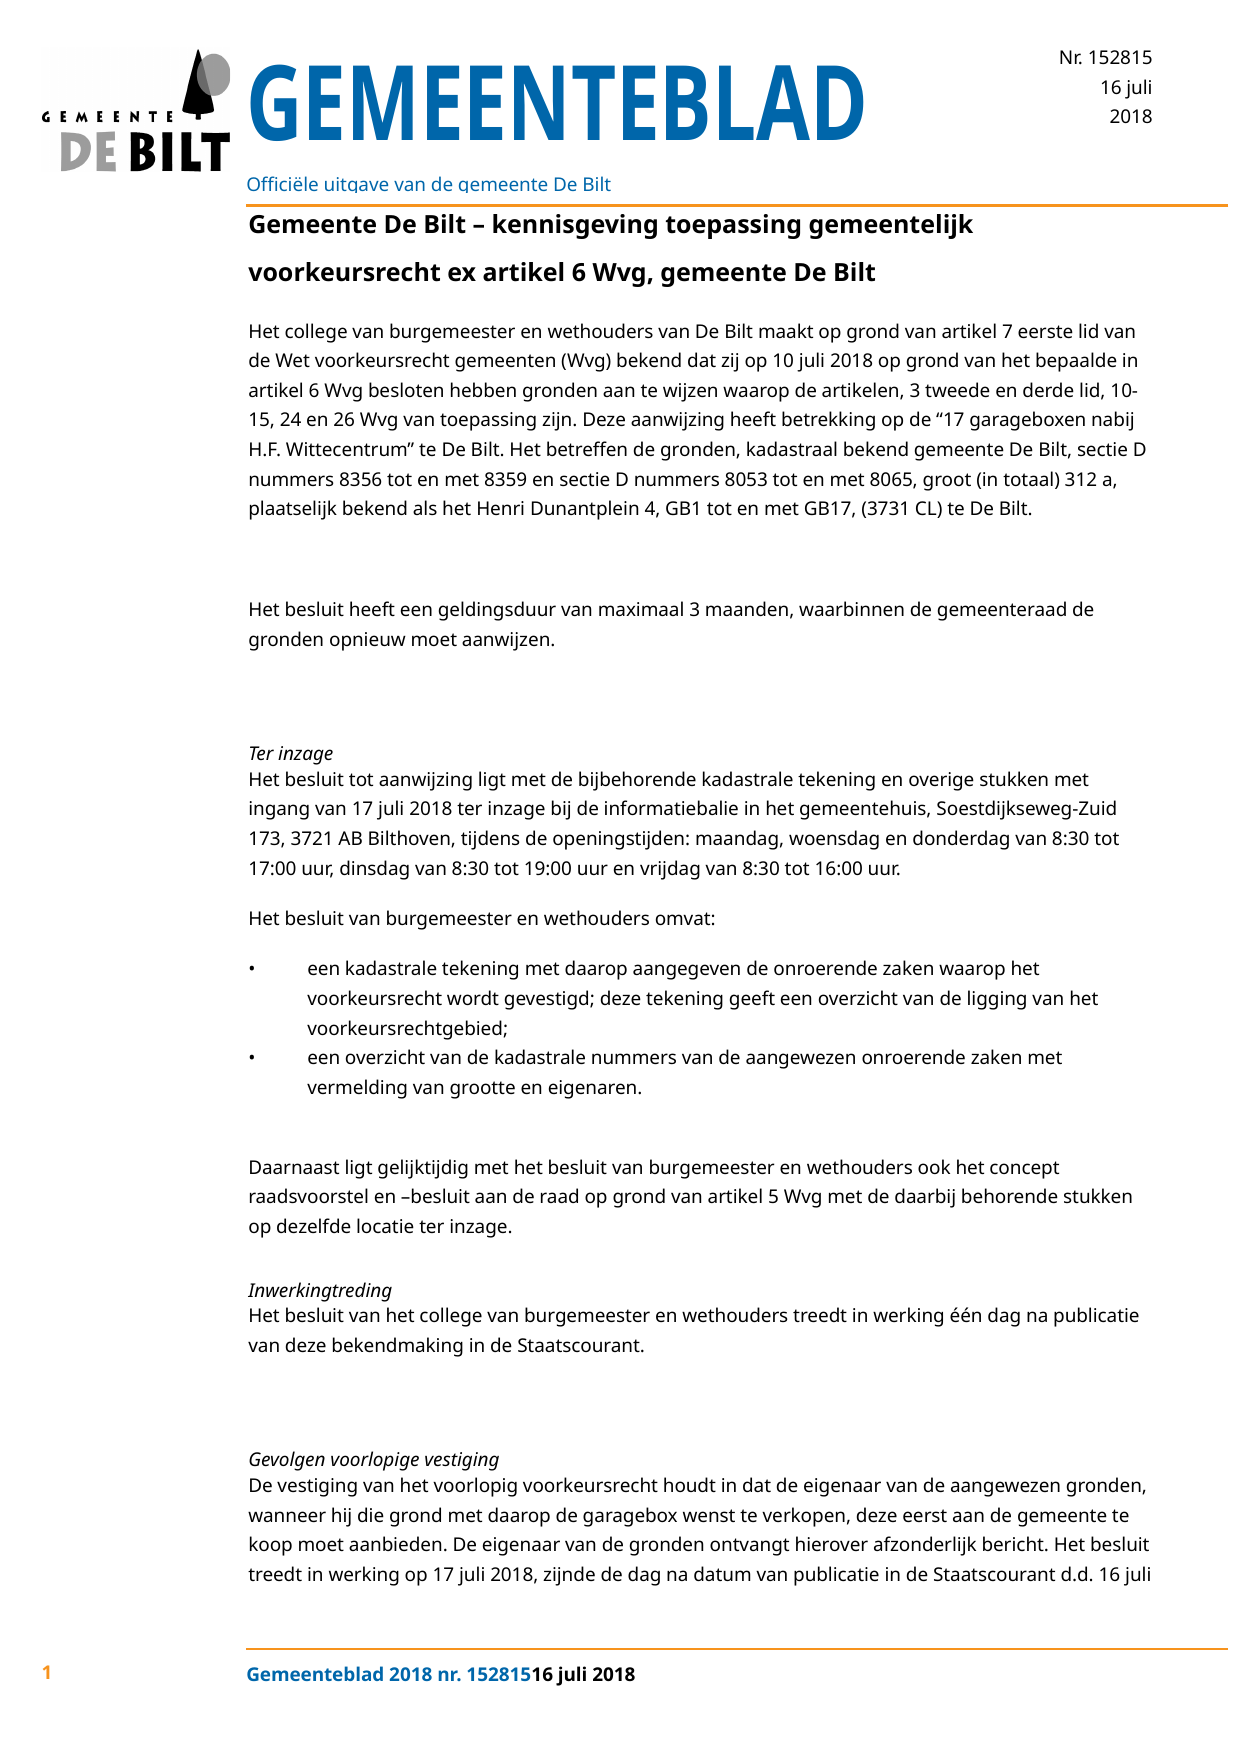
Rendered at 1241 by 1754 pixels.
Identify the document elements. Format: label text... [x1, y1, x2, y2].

picture [41, 47, 231, 172]
text Het besluit van burgemeester en wethouders omvat: [248, 905, 1152, 931]
text Gevolgen voorlopige vestiging [248, 1447, 1152, 1472]
text Inwerkingtreding [248, 1277, 1152, 1303]
list een kadastrale tekening met daarop aangegeven de onroerende zaken waarop het voorkeursrecht wordt gevestigd; deze tekening geeft een overzicht van de ligging van het voorkeursrechtgebied; [248, 956, 1152, 1040]
text Het college van burgemeester en wethouders van De Bilt maakt op grond van artikel 7 eerste lid van de Wet voorkeursrecht gemeenten (Wvg) bekend dat zij op 10 juli 2018 op grond van het bepaalde in artikel 6 Wvg besloten hebben gronden aan te wijzen waarop de artikelen, 3 tweede en derde lid, 10-15, 24 en 26 Wvg van toepassing zijn. Deze aanwijzing heeft betrekking op de “17 garageboxen nabij H.F. Wittecentrum” te De Bilt. Het betreffen de gronden, kadastraal bekend gemeente De Bilt, sectie D nummers 8356 tot en met 8359 en sectie D nummers 8053 tot en met 8065, groot (in totaal) 312 a, plaatselijk bekend als het Henri Dunantplein 4, GB1 tot en met GB17, (3731 CL) te De Bilt. [248, 318, 1152, 521]
text Daarnaast ligt gelijktijdig met het besluit van burgemeester en wethouders ook het concept raadsvoorstel en –besluit aan de raad op grond van artikel 5 Wvg met de daarbij behorende stukken op dezelfde locatie ter inzage. [248, 1154, 1152, 1239]
list een overzicht van de kadastrale nummers van de aangewezen onroerende zaken met vermelding van grootte en eigenaren. [248, 1044, 1152, 1099]
text Ter inzage [248, 740, 1152, 766]
text Gemeente De Bilt – kennisgeving toepassing gemeentelijk voorkeursrecht ex artikel 6 Wvg, gemeente De Bilt [248, 207, 1152, 288]
text Het besluit heeft een geldingsduur van maximaal 3 maanden, waarbinnen de gemeenteraad de gronden opnieuw moet aanwijzen. [248, 596, 1152, 652]
text Het besluit van het college van burgemeester en wethouders treedt in werking één dag na publicatie van deze bekendmaking in de Staatscourant. [248, 1303, 1152, 1358]
text De vestiging van het voorlopig voorkeursrecht houdt in dat de eigenaar van de aangewezen gronden, wanneer hij die grond met daarop de garagebox wenst te verkopen, deze eerst aan de gemeente te koop moet aanbieden. De eigenaar van de gronden ontvangt hierover afzonderlijk bericht. Het besluit treedt in werking op 17 juli 2018, zijnde de dag na datum van publicatie in de Staatscourant d.d. 16 juli [248, 1472, 1152, 1587]
text Het besluit tot aanwijzing ligt met de bijbehorende kadastrale tekening en overige stukken met ingang van 17 juli 2018 ter inzage bij de informatiebalie in het gemeentehuis, Soestdijkseweg-Zuid 173, 3721 AB Bilthoven, tijdens de openingstijden: maandag, woensdag en donderdag van 8:30 tot 17:00 uur, dinsdag van 8:30 tot 19:00 uur en vrijdag van 8:30 tot 16:00 uur. [248, 766, 1152, 880]
